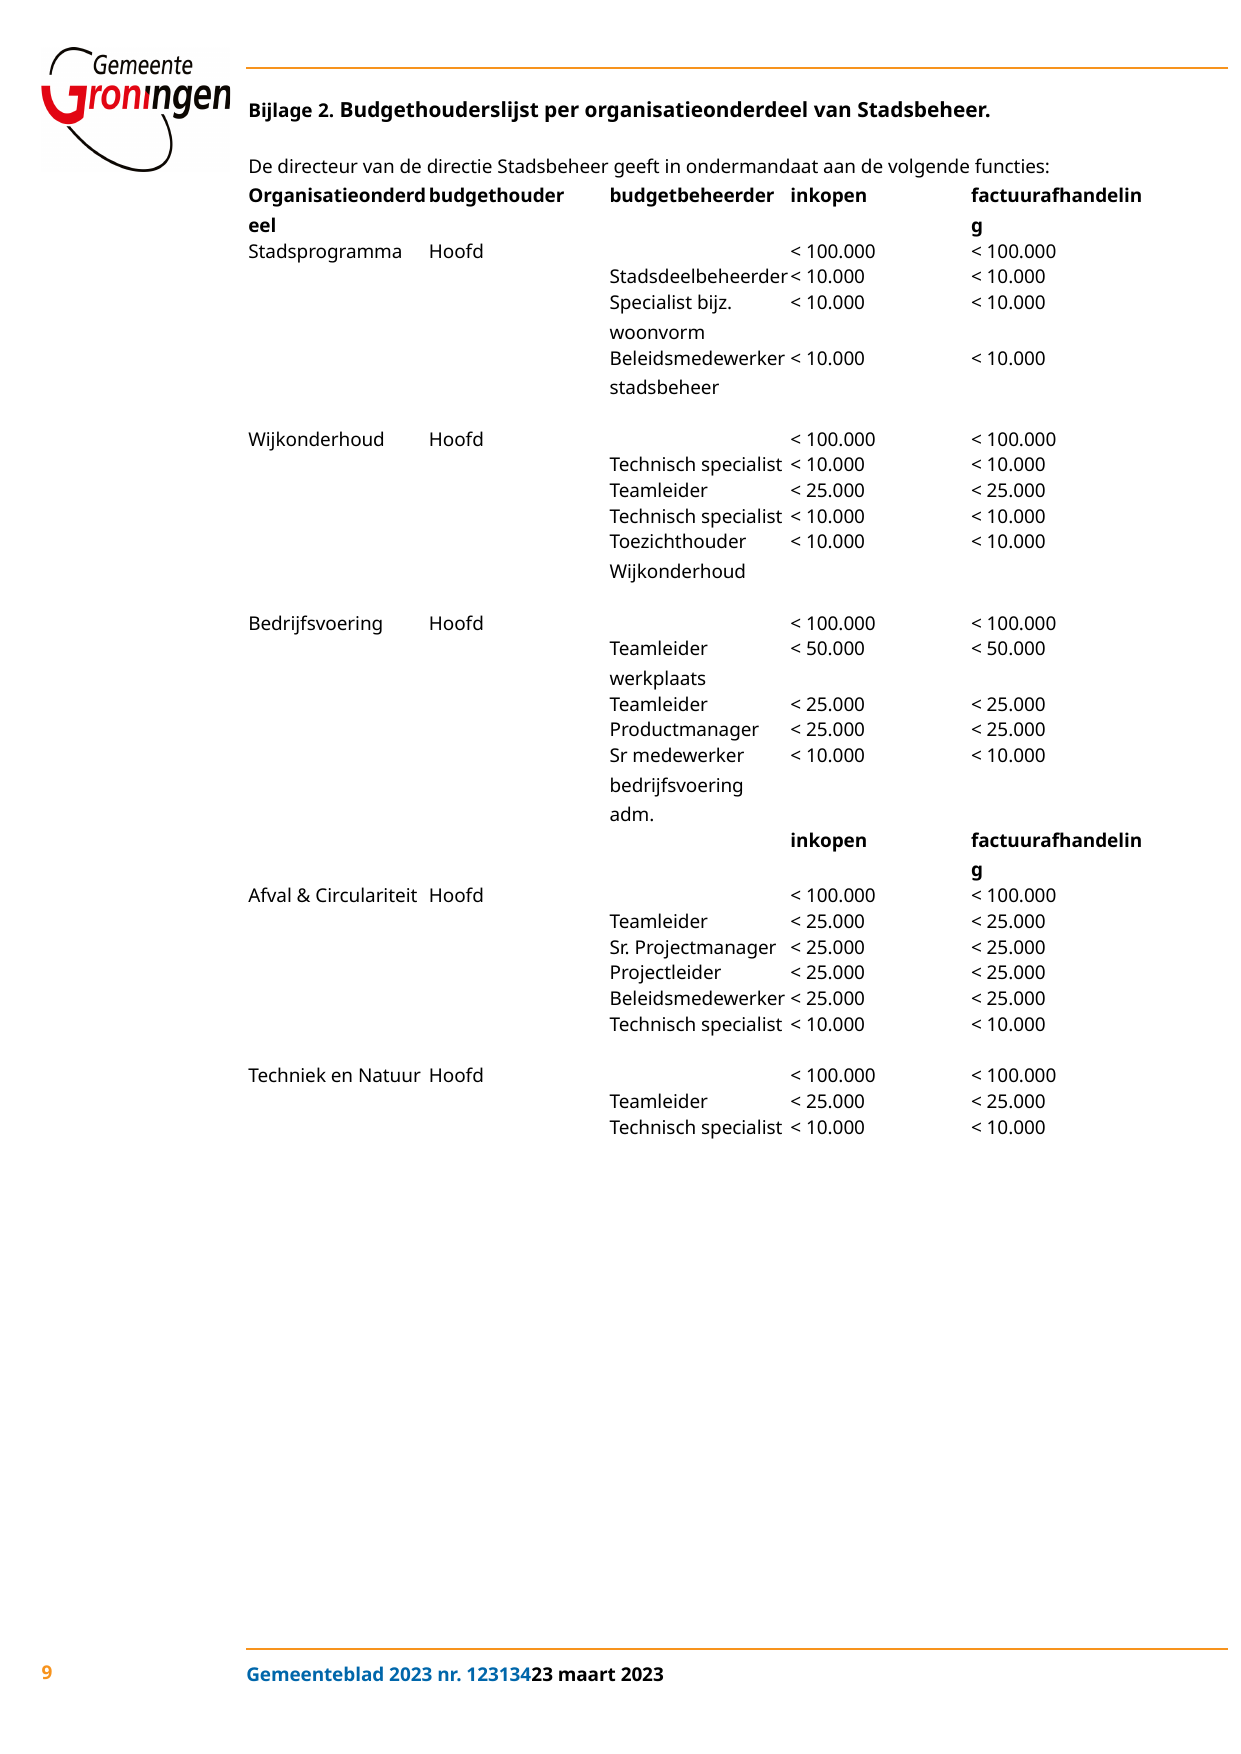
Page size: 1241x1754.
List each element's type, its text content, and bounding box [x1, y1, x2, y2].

table_cell [248, 908, 429, 934]
table_cell < 100.000 [790, 610, 971, 635]
table_cell [248, 1011, 429, 1037]
table_cell [609, 238, 790, 264]
table_cell Stadsprogramma [248, 238, 429, 264]
table_cell [790, 1037, 971, 1062]
table_cell < 25.000 [790, 477, 971, 503]
table_cell Hoofd [429, 610, 609, 635]
table_header budgetbeheerder [609, 183, 790, 238]
table_cell < 25.000 [790, 1088, 971, 1114]
table_cell < 100.000 [971, 238, 1152, 264]
table_cell [248, 960, 429, 985]
table_cell [429, 742, 609, 827]
table_cell < 25.000 [971, 934, 1152, 959]
table_cell [248, 503, 429, 529]
table_cell < 50.000 [971, 635, 1152, 691]
table_cell Specialist bijz. woonvorm [609, 289, 790, 345]
table_cell Teamleider [609, 477, 790, 503]
table_cell [429, 908, 609, 934]
table_cell < 100.000 [971, 883, 1152, 908]
table_cell Wijkonderhoud [248, 426, 429, 451]
table_cell [248, 529, 429, 584]
table_cell [248, 451, 429, 477]
table_cell < 25.000 [971, 691, 1152, 716]
table_cell < 25.000 [790, 960, 971, 985]
text De directeur van de directie Stadsbeheer geeft in ondermandaat aan de volgende functies: [248, 153, 1152, 179]
table_cell < 10.000 [971, 451, 1152, 477]
table_cell [248, 742, 429, 827]
table_cell [248, 289, 429, 345]
table_cell < 25.000 [790, 934, 971, 959]
table_cell < 10.000 [971, 264, 1152, 289]
table_cell [248, 985, 429, 1011]
table_cell [609, 610, 790, 635]
table_cell [429, 1088, 609, 1114]
table_cell < 10.000 [971, 742, 1152, 827]
table_cell Hoofd [429, 426, 609, 451]
table_cell Teamleider [609, 908, 790, 934]
table_cell [609, 883, 790, 908]
table_cell [429, 477, 609, 503]
table_cell Technisch specialist [609, 451, 790, 477]
table_cell Technisch specialist [609, 1011, 790, 1037]
table_cell [429, 503, 609, 529]
table_cell [429, 716, 609, 742]
table_cell [429, 1114, 609, 1140]
table_cell < 100.000 [971, 610, 1152, 635]
table_cell < 100.000 [971, 426, 1152, 451]
table_cell [248, 400, 429, 426]
table_cell [248, 1088, 429, 1114]
table_cell [248, 691, 429, 716]
table_cell < 100.000 [790, 1063, 971, 1088]
table_cell [248, 716, 429, 742]
table_cell < 25.000 [790, 691, 971, 716]
table_cell [248, 264, 429, 289]
table_cell < 100.000 [790, 426, 971, 451]
table_header Organisatieonderdeel [248, 183, 429, 238]
table_cell [429, 264, 609, 289]
table_cell < 10.000 [790, 742, 971, 827]
table_cell [248, 635, 429, 691]
table_cell < 10.000 [971, 1011, 1152, 1037]
table_cell Beleidsmedewerker stadsbeheer [609, 345, 790, 400]
table_cell [248, 477, 429, 503]
table_cell Hoofd [429, 883, 609, 908]
table_cell < 10.000 [790, 503, 971, 529]
table_cell inkopen [790, 827, 971, 882]
table_cell [429, 529, 609, 584]
table_cell factuurafhandeling [971, 827, 1152, 882]
table_cell Beleidsmedewerker [609, 985, 790, 1011]
table_cell < 10.000 [971, 345, 1152, 400]
table_cell [609, 1037, 790, 1062]
table_cell [429, 985, 609, 1011]
table_cell [429, 451, 609, 477]
table_cell < 25.000 [971, 716, 1152, 742]
table_cell [429, 691, 609, 716]
table_cell < 10.000 [790, 451, 971, 477]
table_cell Hoofd [429, 1063, 609, 1088]
table_cell [248, 584, 429, 610]
table_cell < 25.000 [971, 985, 1152, 1011]
table_cell < 25.000 [790, 908, 971, 934]
table_cell Projectleider [609, 960, 790, 985]
table_cell [248, 1037, 429, 1062]
table_cell < 100.000 [790, 238, 971, 264]
table_cell [429, 635, 609, 691]
table_cell Sr medewerker bedrijfsvoering adm. [609, 742, 790, 827]
table_cell < 25.000 [790, 716, 971, 742]
table_cell [429, 1037, 609, 1062]
table_cell [609, 426, 790, 451]
table_cell < 100.000 [971, 1063, 1152, 1088]
table_cell Toezichthouder Wijkonderhoud [609, 529, 790, 584]
table_cell [429, 289, 609, 345]
table_cell < 25.000 [971, 908, 1152, 934]
table_cell < 50.000 [790, 635, 971, 691]
table_cell < 10.000 [790, 264, 971, 289]
table_cell < 100.000 [790, 883, 971, 908]
table_cell < 10.000 [971, 289, 1152, 345]
table_header inkopen [790, 183, 971, 238]
table_cell [429, 827, 609, 882]
table_cell < 25.000 [971, 477, 1152, 503]
table_cell < 10.000 [790, 529, 971, 584]
picture [41, 47, 231, 172]
table_cell Sr. Projectmanager [609, 934, 790, 959]
table_cell [248, 827, 429, 882]
table_header factuurafhandeling [971, 183, 1152, 238]
table_cell < 10.000 [790, 345, 971, 400]
table_cell Techniek en Natuur [248, 1063, 429, 1088]
table_cell Teamleider werkplaats [609, 635, 790, 691]
table_cell Bedrijfsvoering [248, 610, 429, 635]
table_cell < 10.000 [971, 1114, 1152, 1140]
table_cell Technisch specialist [609, 1114, 790, 1140]
table_cell [609, 827, 790, 882]
table_cell Productmanager [609, 716, 790, 742]
table_cell [429, 960, 609, 985]
table_cell < 10.000 [971, 503, 1152, 529]
table_cell Teamleider [609, 691, 790, 716]
table_cell [971, 1037, 1152, 1062]
table_cell [609, 584, 790, 610]
table_cell Stadsdeelbeheerder [609, 264, 790, 289]
table_cell Hoofd [429, 238, 609, 264]
table_cell [429, 934, 609, 959]
table_cell [429, 1011, 609, 1037]
table_cell < 10.000 [790, 289, 971, 345]
table_cell [609, 1063, 790, 1088]
table_cell [971, 584, 1152, 610]
table_cell < 10.000 [971, 529, 1152, 584]
table_cell [248, 1114, 429, 1140]
table_cell < 10.000 [790, 1114, 971, 1140]
table_header budgethouder [429, 183, 609, 238]
table_cell [429, 584, 609, 610]
table_cell < 25.000 [790, 985, 971, 1011]
table_cell Teamleider [609, 1088, 790, 1114]
table_cell < 10.000 [790, 1011, 971, 1037]
table_cell [790, 400, 971, 426]
table_cell < 25.000 [971, 1088, 1152, 1114]
table_cell < 25.000 [971, 960, 1152, 985]
table_cell [971, 400, 1152, 426]
table_cell Technisch specialist [609, 503, 790, 529]
table_cell Afval & Circulariteit [248, 883, 429, 908]
table_cell [429, 400, 609, 426]
table_cell [429, 345, 609, 400]
table_cell [248, 345, 429, 400]
table_cell [248, 934, 429, 959]
text Bijlage 2. Budgethouderslijst per organisatieonderdeel van Stadsbeheer. [248, 95, 1152, 123]
table_cell [609, 400, 790, 426]
table_cell [790, 584, 971, 610]
